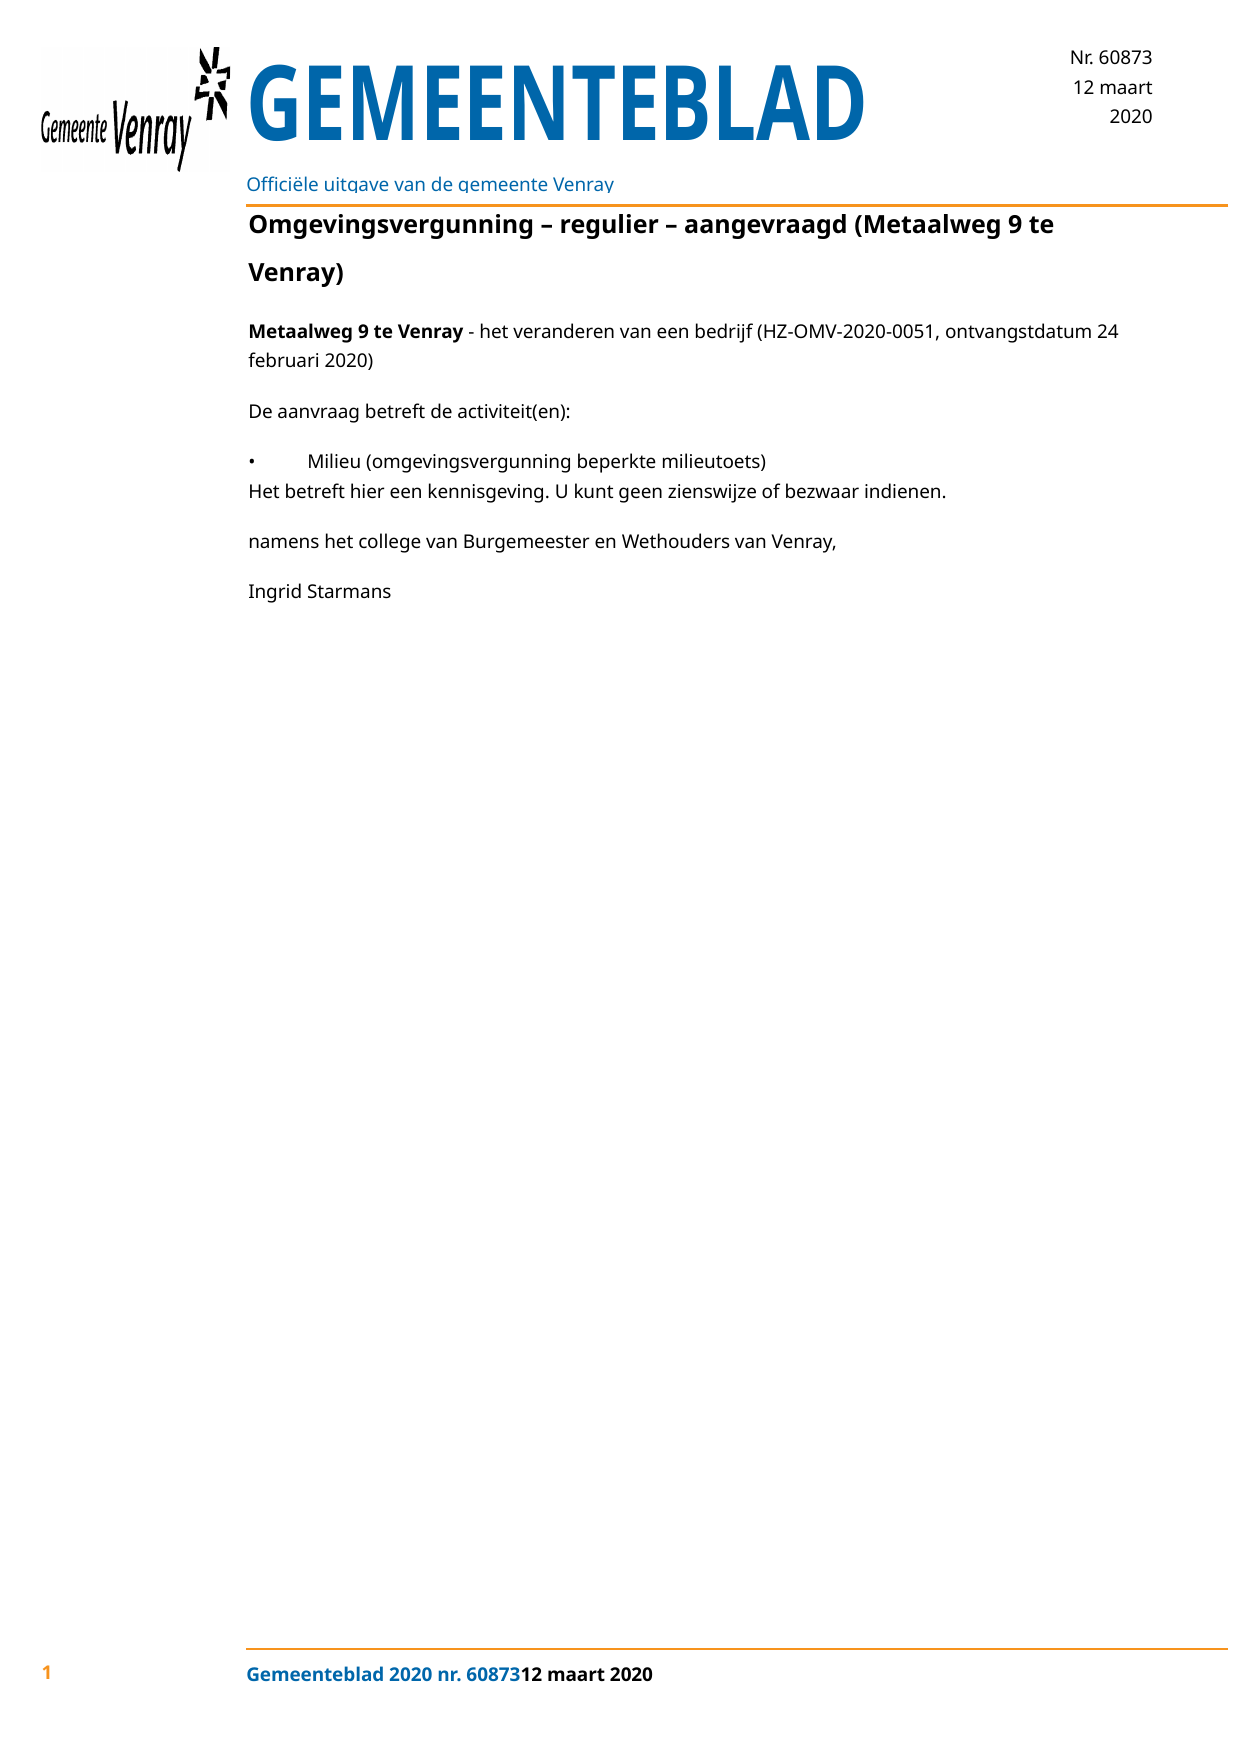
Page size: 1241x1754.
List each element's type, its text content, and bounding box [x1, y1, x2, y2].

picture [41, 47, 231, 172]
text De aanvraag betreft de activiteit(en): [248, 398, 1152, 424]
text Het betreft hier een kennisgeving. U kunt geen zienswijze of bezwaar indienen. [248, 478, 1152, 504]
text Omgevingsvergunning – regulier – aangevraagd (Metaalweg 9 te Venray) [248, 207, 1152, 288]
list Milieu (omgevingsvergunning beperkte milieutoets) [248, 448, 1152, 474]
text Metaalweg 9 te Venray - het veranderen van een bedrijf (HZ-OMV-2020-0051, ontvangstdatum 24 februari 2020) [248, 318, 1152, 373]
text Ingrid Starmans [248, 579, 1152, 604]
text namens het college van Burgemeester en Wethouders van Venray, [248, 528, 1152, 554]
